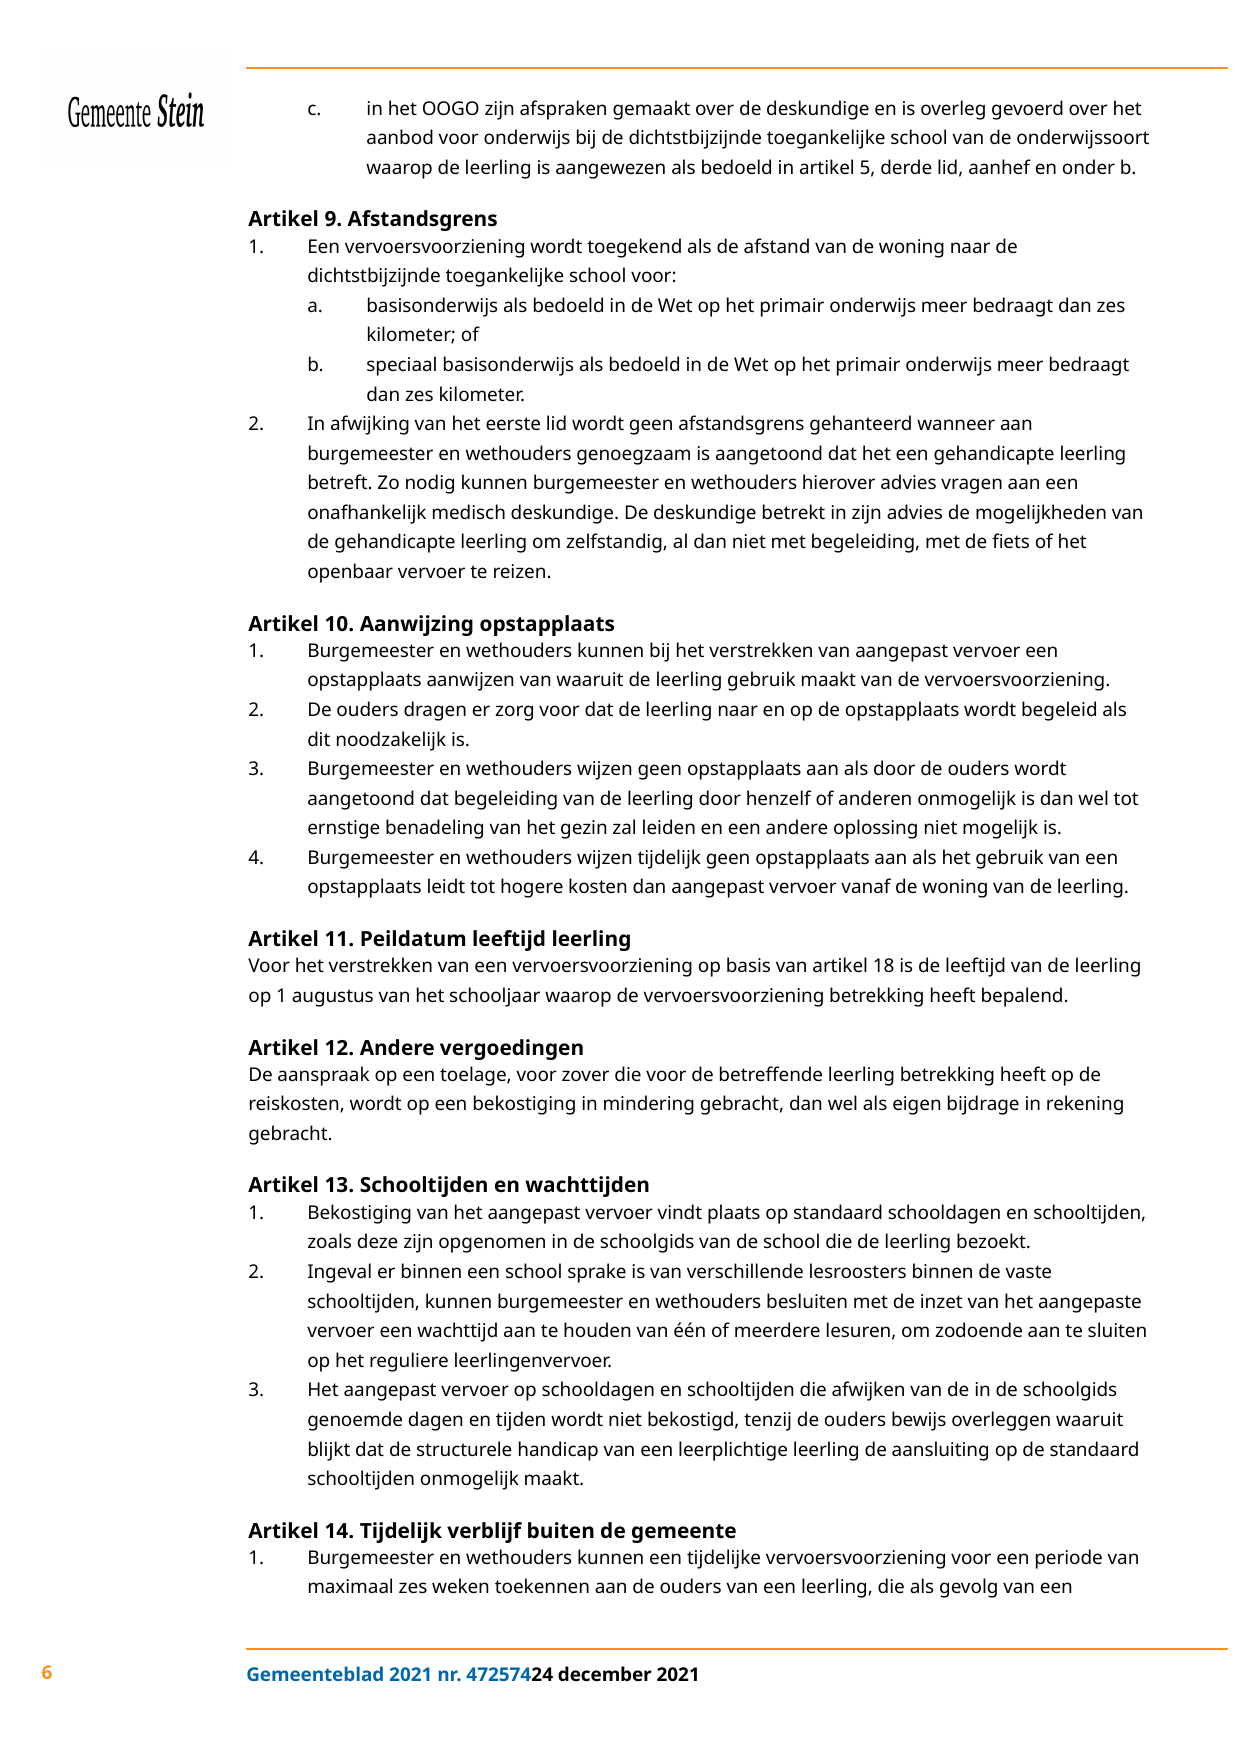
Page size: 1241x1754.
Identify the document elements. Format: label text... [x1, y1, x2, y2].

text Artikel 13. Schooltijden en wachttijden [248, 1171, 1152, 1199]
list in het OOGO zijn afspraken gemaakt over de deskundige en is overleg gevoerd over het aanbod voor onderwijs bij de dichtstbijzijnde toegankelijke school van de onderwijssoort waarop de leerling is aangewezen als bedoeld in artikel 5, derde lid, aanhef en onder b. [307, 95, 1152, 180]
text De aanspraak op een toelage, voor zover die voor de betreffende leerling betrekking heeft op de reiskosten, wordt op een bekostiging in mindering gebracht, dan wel als eigen bijdrage in rekening gebracht. [248, 1061, 1152, 1146]
text Artikel 9. Afstandsgrens [248, 204, 1152, 233]
text Voor het verstrekken van een vervoersvoorziening op basis van artikel 18 is de leeftijd van de leerling op 1 augustus van het schooljaar waarop de vervoersvoorziening betrekking heeft bepalend. [248, 953, 1152, 1008]
list speciaal basisonderwijs als bedoeld in de Wet op het primair onderwijs meer bedraagt dan zes kilometer. [307, 351, 1152, 406]
text Artikel 12. Andere vergoedingen [248, 1033, 1152, 1061]
list Burgemeester en wethouders kunnen een tijdelijke vervoersvoorziening voor een periode van maximaal zes weken toekennen aan de ouders van een leerling, die als gevolg van een [248, 1544, 1152, 1599]
text Artikel 11. Peildatum leeftijd leerling [248, 924, 1152, 953]
list Een vervoersvoorziening wordt toegekend als de afstand van de woning naar de dichtstbijzijnde toegankelijke school voor: [248, 233, 1152, 288]
text Artikel 14. Tijdelijk verblijf buiten de gemeente [248, 1516, 1152, 1544]
text Artikel 10. Aanwijzing opstapplaats [248, 609, 1152, 637]
list In afwijking van het eerste lid wordt geen afstandsgrens gehanteerd wanneer aan burgemeester en wethouders genoegzaam is aangetoond dat het een gehandicapte leerling betreft. Zo nodig kunnen burgemeester en wethouders hierover advies vragen aan een onafhankelijk medisch deskundige. De deskundige betrekt in zijn advies de mogelijkheden van de gehandicapte leerling om zelfstandig, al dan niet met begeleiding, met de fiets of het openbaar vervoer te reizen. [248, 410, 1152, 584]
list Ingeval er binnen een school sprake is van verschillende lesroosters binnen de vaste schooltijden, kunnen burgemeester en wethouders besluiten met de inzet van het aangepaste vervoer een wachttijd aan te houden van één of meerdere lesuren, om zodoende aan te sluiten op het reguliere leerlingenvervoer. [248, 1258, 1152, 1373]
list Het aangepast vervoer op schooldagen en schooltijden die afwijken van de in de schoolgids genoemde dagen en tijden wordt niet bekostigd, tenzij de ouders bewijs overleggen waaruit blijkt dat de structurele handicap van een leerplichtige leerling de aansluiting op de standaard schooltijden onmogelijk maakt. [248, 1377, 1152, 1491]
list Bekostiging van het aangepast vervoer vindt plaats op standaard schooldagen en schooltijden, zoals deze zijn opgenomen in de schoolgids van de school die de leerling bezoekt. [248, 1199, 1152, 1254]
list De ouders dragen er zorg voor dat de leerling naar en op de opstapplaats wordt begeleid als dit noodzakelijk is. [248, 696, 1152, 752]
list Burgemeester en wethouders wijzen geen opstapplaats aan als door de ouders wordt aangetoond dat begeleiding van de leerling door henzelf of anderen onmogelijk is dan wel tot ernstige benadeling van het gezin zal leiden en een andere oplossing niet mogelijk is. [248, 755, 1152, 840]
list basisonderwijs als bedoeld in de Wet op het primair onderwijs meer bedraagt dan zes kilometer; of [307, 292, 1152, 347]
list Burgemeester en wethouders wijzen tijdelijk geen opstapplaats aan als het gebruik van een opstapplaats leidt tot hogere kosten dan aangepast vervoer vanaf de woning van de leerling. [248, 844, 1152, 899]
list Burgemeester en wethouders kunnen bij het verstrekken van aangepast vervoer een opstapplaats aanwijzen van waaruit de leerling gebruik maakt van de vervoersvoorziening. [248, 637, 1152, 692]
picture [41, 47, 231, 172]
